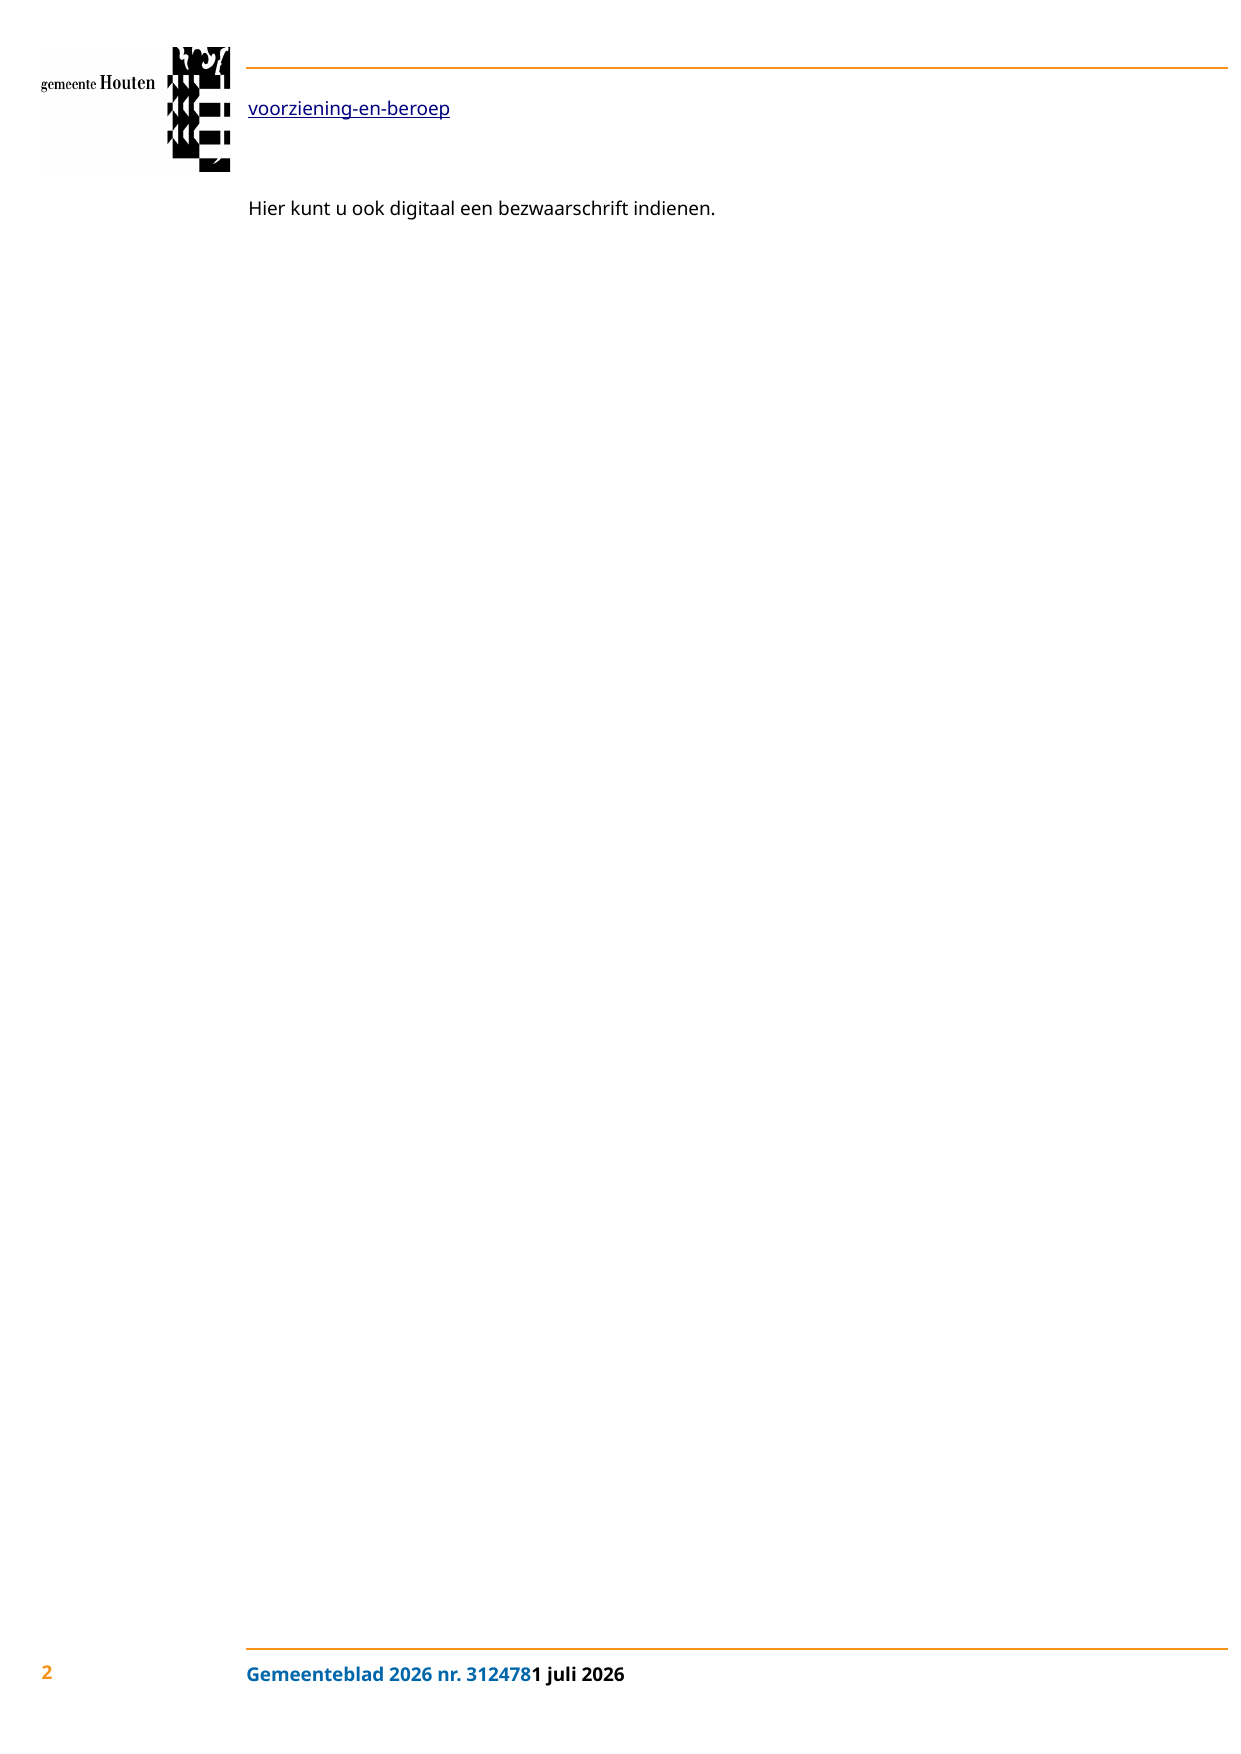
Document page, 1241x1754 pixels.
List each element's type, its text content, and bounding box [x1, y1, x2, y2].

text voorziening-en-beroep [248, 95, 1152, 121]
picture [41, 47, 231, 172]
text Hier kunt u ook digitaal een bezwaarschrift indienen. [248, 196, 1152, 221]
